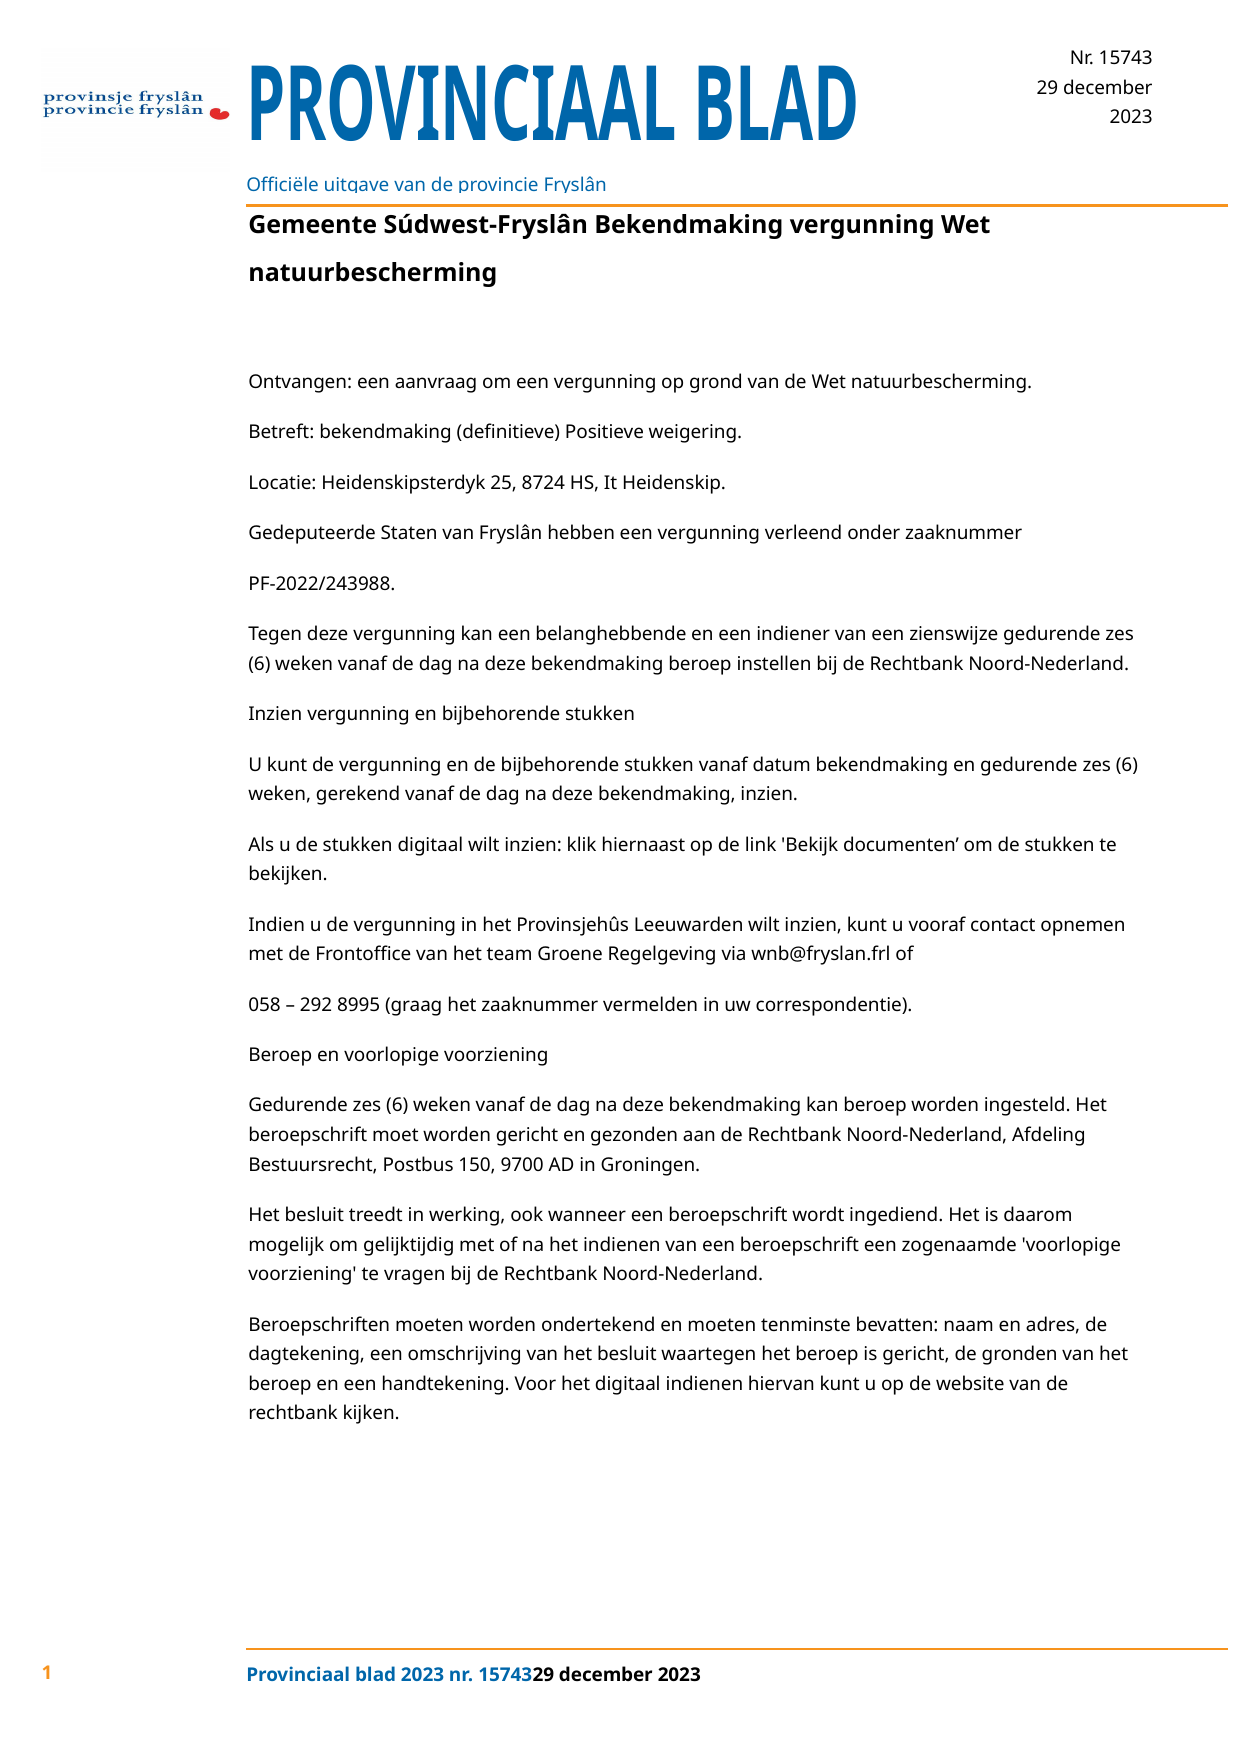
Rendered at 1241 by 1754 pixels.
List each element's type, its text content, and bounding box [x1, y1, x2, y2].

text Betreft: bekendmaking (definitieve) Positieve weigering. [248, 419, 1152, 444]
text Het besluit treedt in werking, ook wanneer een beroepschrift wordt ingediend. Het is daarom mogelijk om gelijktijdig met of na het indienen van een beroepschrift een zogenaamde 'voorlopige voorziening' te vragen bij de Rechtbank Noord-Nederland. [248, 1201, 1152, 1286]
text PF-2022/243988. [248, 570, 1152, 596]
text U kunt de vergunning en de bijbehorende stukken vanaf datum bekendmaking en gedurende zes (6) weken, gerekend vanaf de dag na deze bekendmaking, inzien. [248, 751, 1152, 806]
text Inzien vergunning en bijbehorende stukken [248, 700, 1152, 726]
text Beroepschriften moeten worden ondertekend en moeten tenminste bevatten: naam en adres, de dagtekening, een omschrijving van het besluit waartegen het beroep is gericht, de gronden van het beroep en een handtekening. Voor het digitaal indienen hiervan kunt u op de website van de rechtbank kijken. [248, 1311, 1152, 1425]
text Indien u de vergunning in het Provinsjehûs Leeuwarden wilt inzien, kunt u vooraf contact opnemen met de Frontoffice van het team Groene Regelgeving via wnb@fryslan.frl of [248, 911, 1152, 966]
text Gemeente Súdwest-Fryslân Bekendmaking vergunning Wet natuurbescherming [248, 207, 1152, 288]
text Gedurende zes (6) weken vanaf de dag na deze bekendmaking kan beroep worden ingesteld. Het beroepschrift moet worden gericht en gezonden aan de Rechtbank Noord-Nederland, Afdeling Bestuursrecht, Postbus 150, 9700 AD in Groningen. [248, 1092, 1152, 1177]
text Beroep en voorlopige voorziening [248, 1041, 1152, 1067]
text Gedeputeerde Staten van Fryslân hebben een vergunning verleend onder zaaknummer [248, 519, 1152, 545]
text Locatie: Heidenskipsterdyk 25, 8724 HS, It Heidenskip. [248, 469, 1152, 495]
text Tegen deze vergunning kan een belanghebbende en een indiener van een zienswijze gedurende zes (6) weken vanaf de dag na deze bekendmaking beroep instellen bij de Rechtbank Noord-Nederland. [248, 620, 1152, 676]
picture [41, 47, 231, 172]
text Als u de stukken digitaal wilt inzien: klik hiernaast op de link 'Bekijk documenten’ om de stukken te bekijken. [248, 831, 1152, 886]
text Ontvangen: een aanvraag om een vergunning op grond van de Wet natuurbescherming. [248, 368, 1152, 394]
text 058 – 292 8995 (graag het zaaknummer vermelden in uw correspondentie). [248, 991, 1152, 1017]
